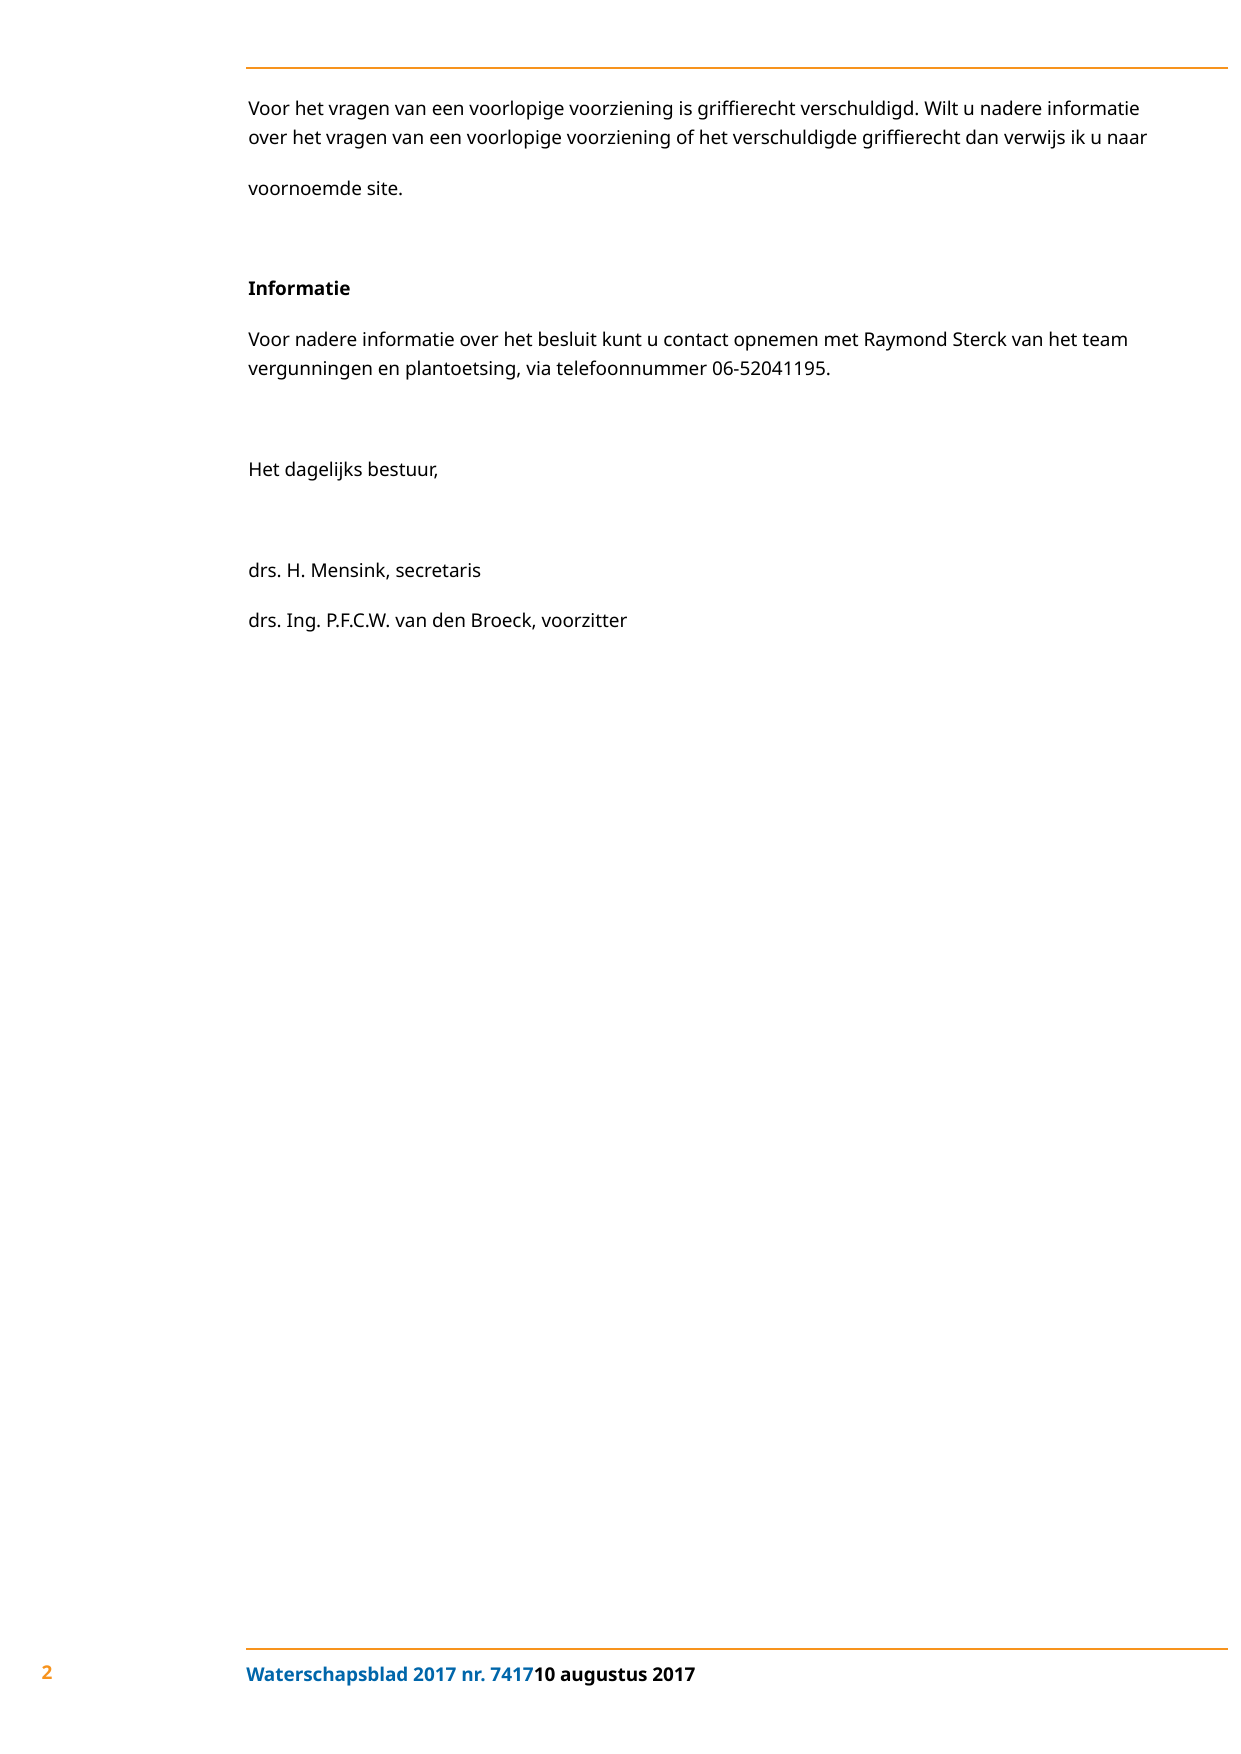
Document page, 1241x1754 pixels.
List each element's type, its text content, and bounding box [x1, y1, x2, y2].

text Voor het vragen van een voorlopige voorziening is griffierecht verschuldigd. Wilt u nadere informatie over het vragen van een voorlopige voorziening of het verschuldigde griffierecht dan verwijs ik u naar [248, 95, 1152, 150]
text voornoemde site. [248, 175, 1152, 201]
text drs. Ing. P.F.C.W. van den Broeck, voorzitter [248, 608, 1152, 633]
picture [41, 47, 231, 172]
text Voor nadere informatie over het besluit kunt u contact opnemen met Raymond Sterck van het team vergunningen en plantoetsing, via telefoonnummer 06-52041195. [248, 326, 1152, 381]
text drs. H. Mensink, secretaris [248, 557, 1152, 583]
text Het dagelijks bestuur, [248, 456, 1152, 482]
text Informatie [248, 276, 1152, 301]
